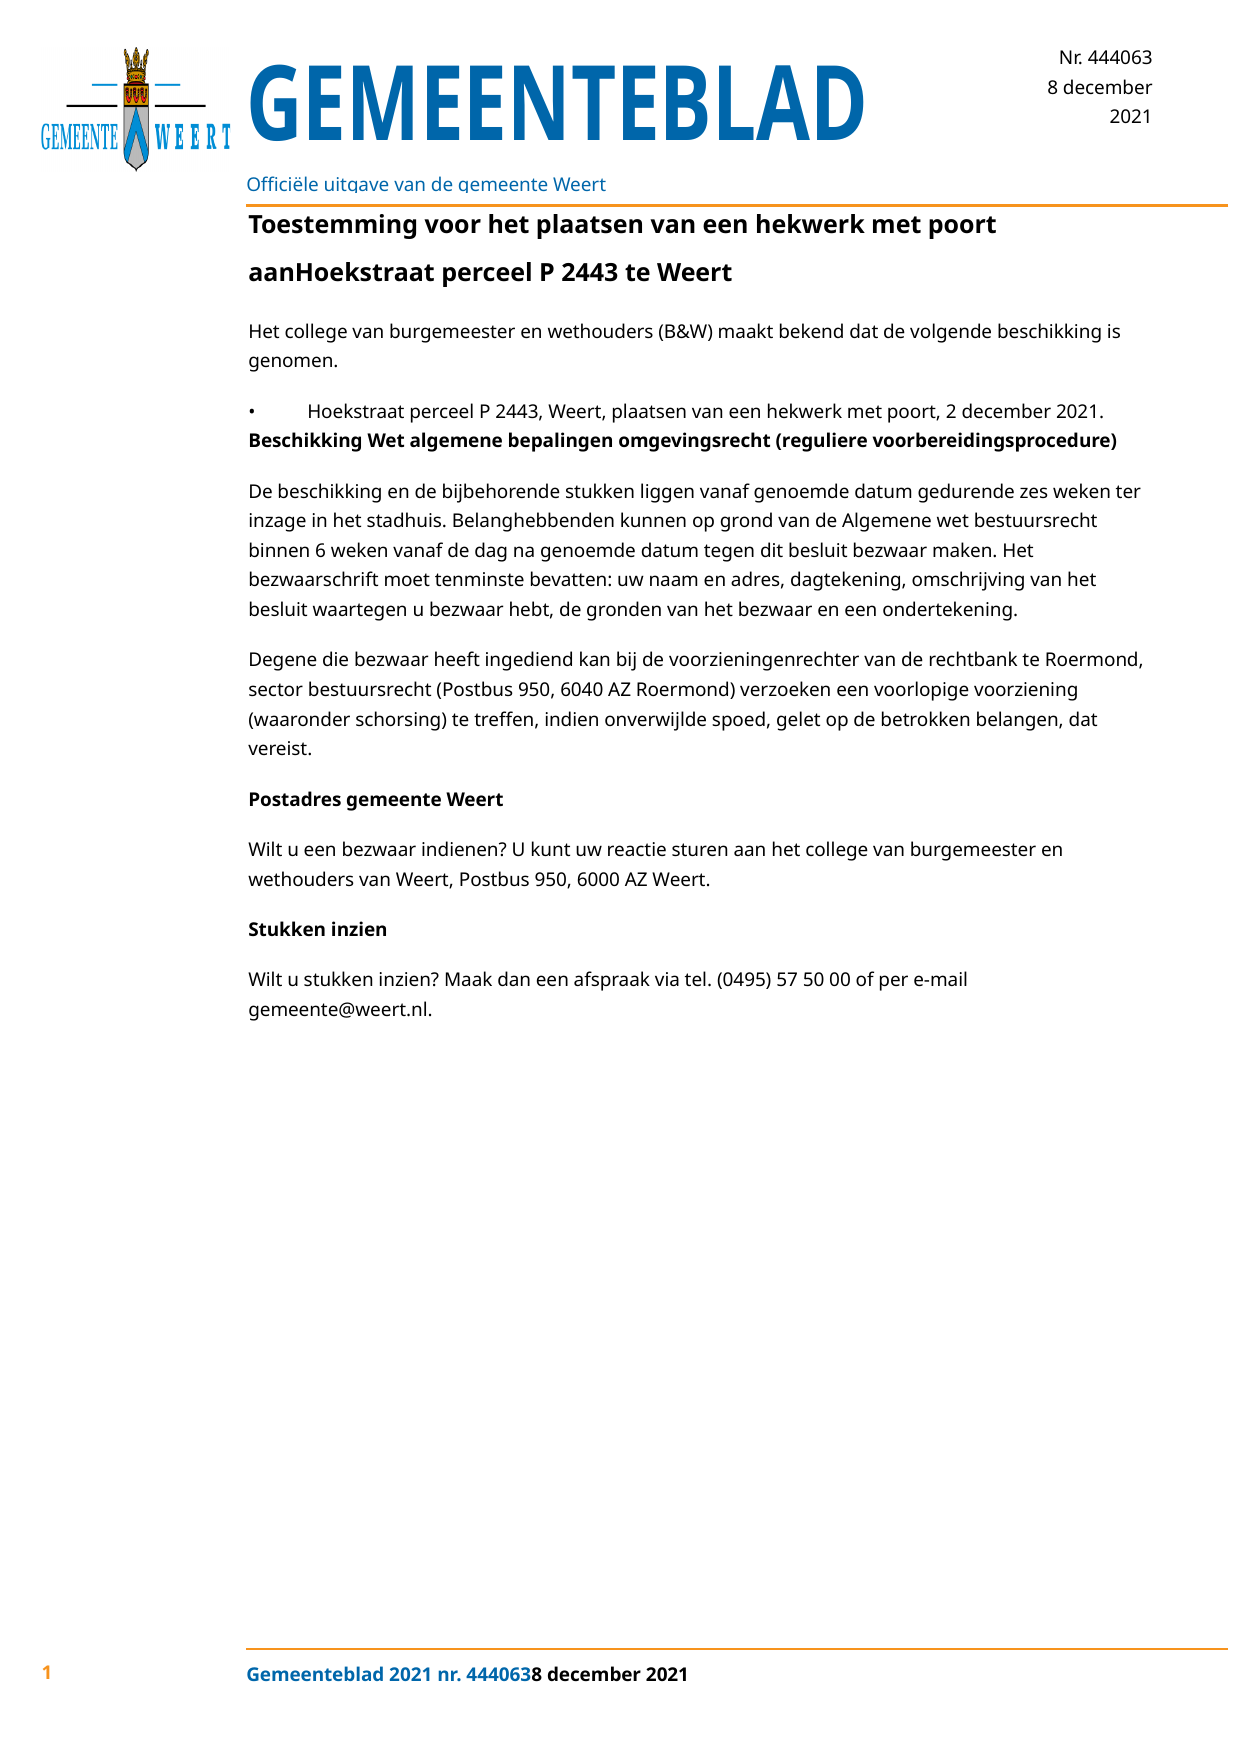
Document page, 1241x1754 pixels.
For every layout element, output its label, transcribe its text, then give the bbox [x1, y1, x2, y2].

list Hoekstraat perceel P 2443, Weert, plaatsen van een hekwerk met poort, 2 december 2021. [248, 398, 1152, 424]
text Toestemming voor het plaatsen van een hekwerk met poort aanHoekstraat perceel P 2443 te Weert [248, 207, 1152, 288]
text Het college van burgemeester en wethouders (B&W) maakt bekend dat de volgende beschikking is genomen. [248, 318, 1152, 373]
text Degene die bezwaar heeft ingediend kan bij de voorzieningenrechter van de rechtbank te Roermond, sector bestuursrecht (Postbus 950, 6040 AZ Roermond) verzoeken een voorlopige voorziening (waaronder schorsing) te treffen, indien onverwijlde spoed, gelet op de betrokken belangen, dat vereist. [248, 647, 1152, 761]
text De beschikking en de bijbehorende stukken liggen vanaf genoemde datum gedurende zes weken ter inzage in het stadhuis. Belanghebbenden kunnen op grond van de Algemene wet bestuursrecht binnen 6 weken vanaf de dag na genoemde datum tegen dit besluit bezwaar maken. Het bezwaarschrift moet tenminste bevatten: uw naam en adres, dagtekening, omschrijving van het besluit waartegen u bezwaar hebt, de gronden van het bezwaar en een ondertekening. [248, 478, 1152, 622]
text Beschikking Wet algemene bepalingen omgevingsrecht (reguliere voorbereidingsprocedure) [248, 427, 1152, 453]
text Postadres gemeente Weert [248, 786, 1152, 812]
text Wilt u een bezwaar indienen? U kunt uw reactie sturen aan het college van burgemeester en wethouders van Weert, Postbus 950, 6000 AZ Weert. [248, 836, 1152, 892]
picture [41, 47, 231, 172]
text Wilt u stukken inzien? Maak dan een afspraak via tel. (0495) 57 50 00 of per e-mail gemeente@weert.nl. [248, 967, 1152, 1022]
text Stukken inzien [248, 916, 1152, 942]
